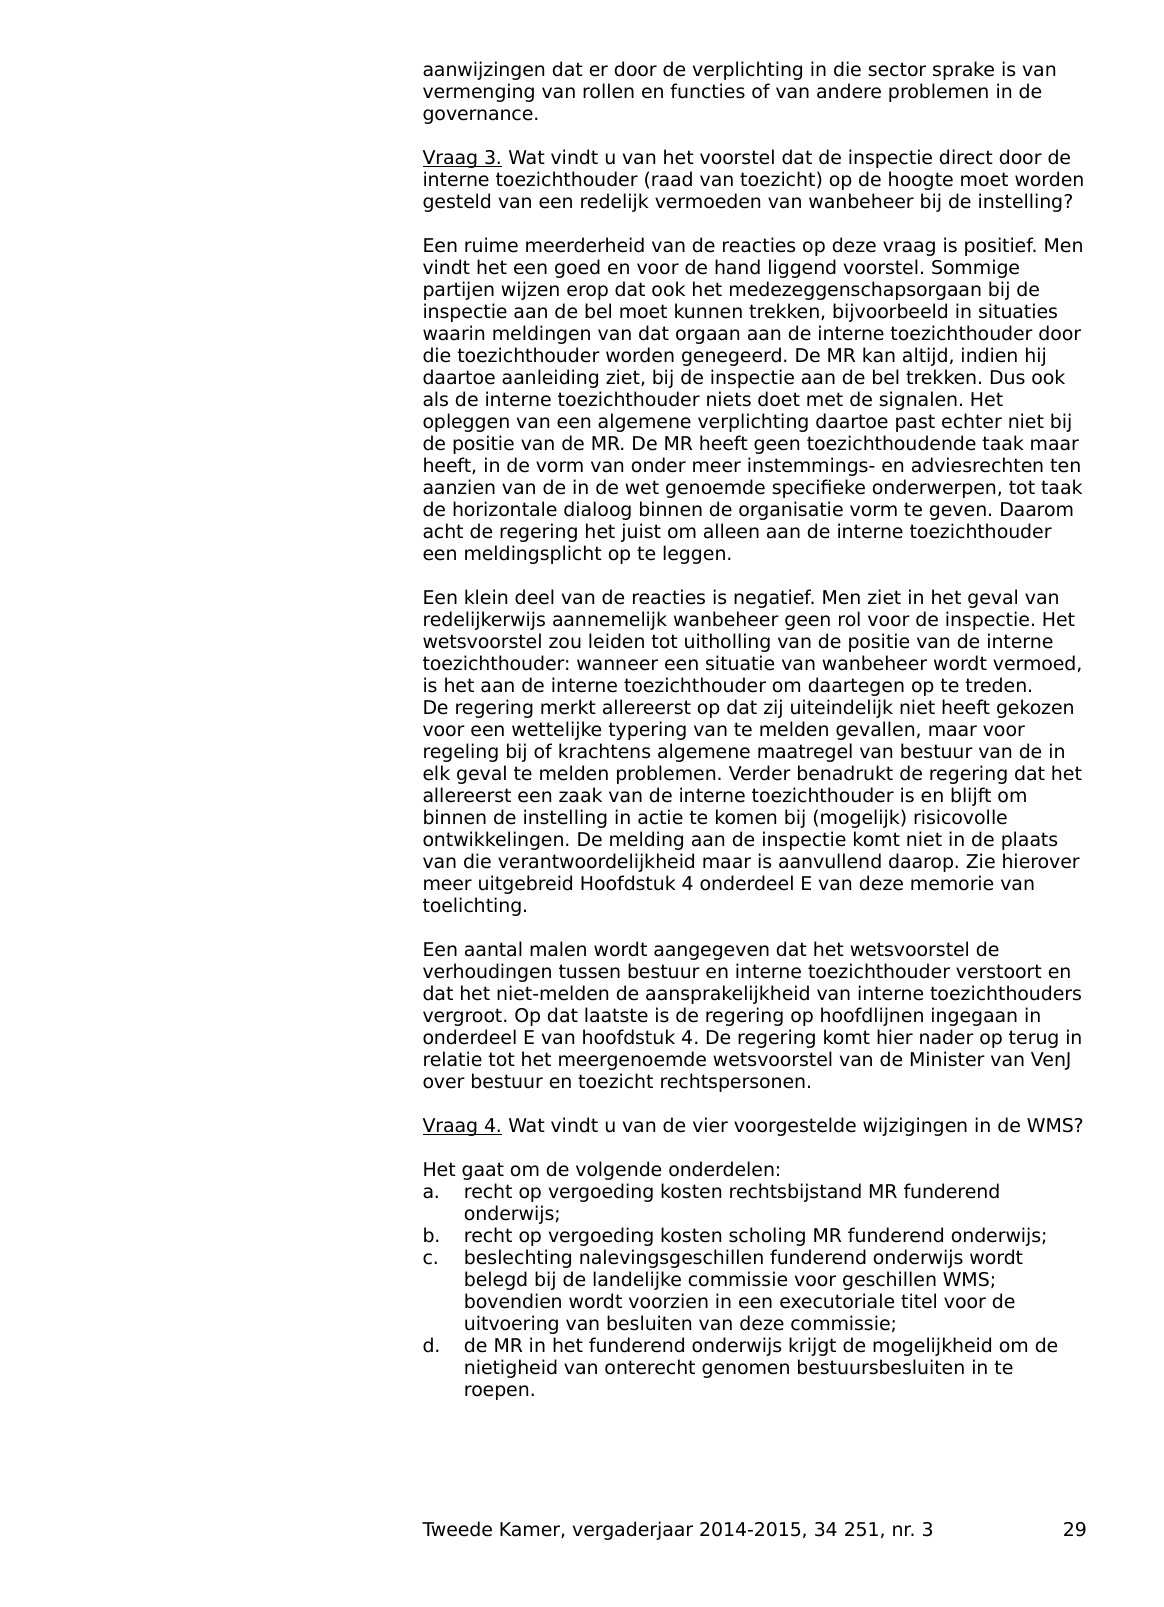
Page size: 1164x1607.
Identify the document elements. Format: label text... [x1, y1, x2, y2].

text d. de MR in het funderend onderwijs krijgt de mogelijkheid om de nietigheid van onterecht genomen bestuursbesluiten in te roepen. [422, 1335, 1087, 1401]
text De regering merkt allereerst op dat zij uiteindelijk niet heeft gekozen voor een wettelijke typering van te melden gevallen, maar voor regeling bij of krachtens algemene maatregel van bestuur van de in elk geval te melden problemen. Verder benadrukt de regering dat het allereerst een zaak van de interne toezichthouder is en blijft om binnen de instelling in actie te komen bij (mogelijk) risicovolle ontwikkelingen. De melding aan de inspectie komt niet in de plaats van die verantwoordelijkheid maar is aanvullend daarop. Zie hierover meer uitgebreid Hoofdstuk 4 onderdeel E van deze memorie van toelichting. [422, 697, 1087, 917]
text Een ruime meerderheid van de reacties op deze vraag is positief. Men vindt het een goed en voor de hand liggend voorstel. Sommige partijen wijzen erop dat ook het medezeggenschapsorgaan bij de inspectie aan de bel moet kunnen trekken, bijvoorbeeld in situaties waarin meldingen van dat orgaan aan de interne toezichthouder door die toezichthouder worden genegeerd. De MR kan altijd, indien hij daartoe aanleiding ziet, bij de inspectie aan de bel trekken. Dus ook als de interne toezichthouder niets doet met de signalen. Het opleggen van een algemene verplichting daartoe past echter niet bij de positie van de MR. De MR heeft geen toezichthoudende taak maar heeft, in de vorm van onder meer instemmings- en adviesrechten ten aanzien van de in de wet genoemde specifieke onderwerpen, tot taak de horizontale dialoog binnen de organisatie vorm te geven. Daarom acht de regering het juist om alleen aan de interne toezichthouder een meldingsplicht op te leggen. [422, 235, 1087, 565]
text Een klein deel van de reacties is negatief. Men ziet in het geval van redelijkerwijs aannemelijk wanbeheer geen rol voor de inspectie. Het wetsvoorstel zou leiden tot uitholling van de positie van de interne toezichthouder: wanneer een situatie van wanbeheer wordt vermoed, is het aan de interne toezichthouder om daartegen op te treden. [422, 587, 1087, 697]
text c. beslechting nalevingsgeschillen funderend onderwijs wordt belegd bij de landelijke commissie voor geschillen WMS; bovendien wordt voorzien in een executoriale titel voor de uitvoering van besluiten van deze commissie; [422, 1247, 1087, 1335]
text a. recht op vergoeding kosten rechtsbijstand MR funderend onderwijs; [422, 1181, 1087, 1225]
text Vraag 4. Wat vindt u van de vier voorgestelde wijzigingen in de WMS? [422, 1115, 1087, 1137]
text aanwijzingen dat er door de verplichting in die sector sprake is van vermenging van rollen en functies of van andere problemen in de governance. [422, 59, 1087, 125]
text Het gaat om de volgende onderdelen: [422, 1159, 1087, 1181]
text Een aantal malen wordt aangegeven dat het wetsvoorstel de verhoudingen tussen bestuur en interne toezichthouder verstoort en dat het niet-melden de aansprakelijkheid van interne toezichthouders vergroot. Op dat laatste is de regering op hoofdlijnen ingegaan in onderdeel E van hoofdstuk 4. De regering komt hier nader op terug in relatie tot het meergenoemde wetsvoorstel van de Minister van VenJ over bestuur en toezicht rechtspersonen. [422, 939, 1087, 1093]
text Vraag 3. Wat vindt u van het voorstel dat de inspectie direct door de interne toezichthouder (raad van toezicht) op de hoogte moet worden gesteld van een redelijk vermoeden van wanbeheer bij de instelling? [422, 147, 1087, 213]
text b. recht op vergoeding kosten scholing MR funderend onderwijs; [422, 1225, 1087, 1247]
